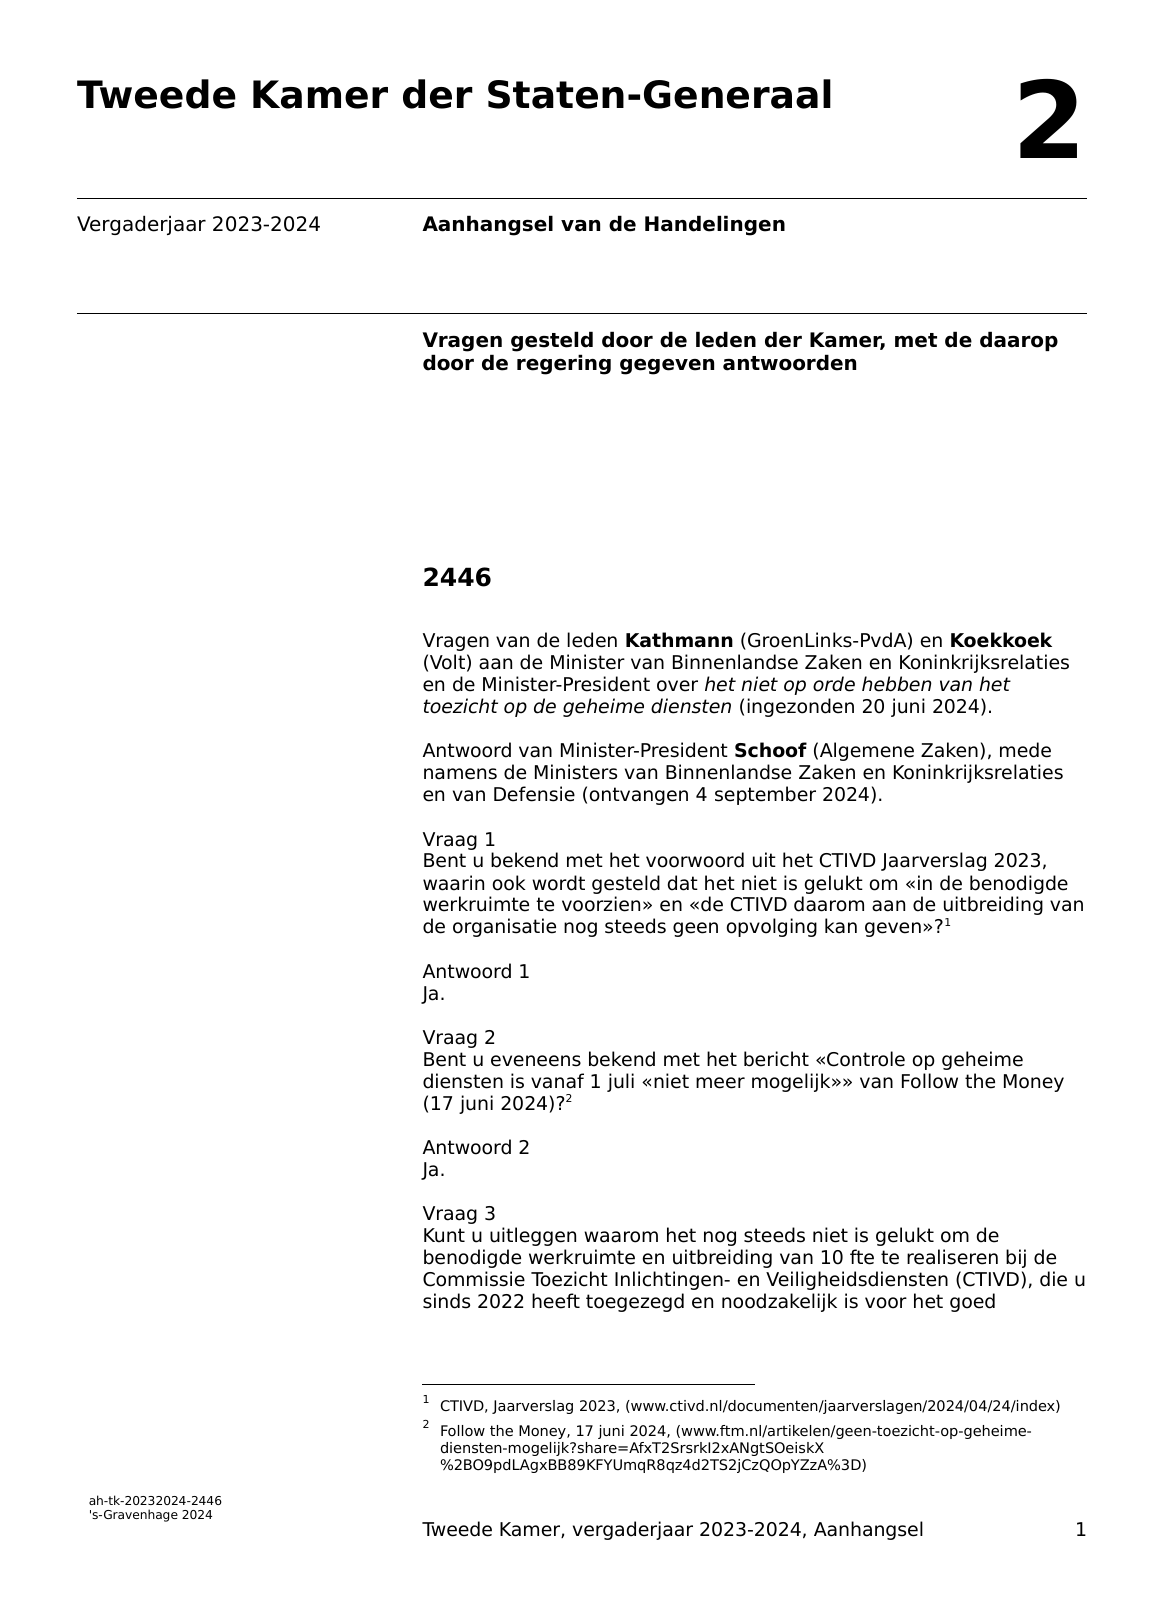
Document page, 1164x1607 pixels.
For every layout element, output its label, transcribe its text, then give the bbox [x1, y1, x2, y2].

text Vraag 3 [422, 1203, 1087, 1225]
text Bent u bekend met het voorwoord uit het CTIVD Jaarverslag 2023, waarin ook wordt gesteld dat het niet is gelukt om «in de benodigde werkruimte te voorzien» en «de CTIVD daarom aan de uitbreiding van de organisatie nog steeds geen opvolging kan geven»? [422, 850, 1087, 938]
table_header Tweede Kamer der Staten-Generaal [77, 59, 886, 198]
text 's-Gravenhage 2024 [88, 1508, 323, 1522]
text Vraag 2 [422, 1027, 1087, 1049]
text Follow the Money, 17 juni 2024, (www.ftm.nl/artikelen/geen-toezicht-op-geheime-diensten-mogelijk?share=AfxT2SrsrkI2xANgtSOeiskX%2BO9pdLAgxBB89KFYUmqR8qz4d2TS2jCzQOpYZzA%3D) [422, 1418, 1087, 1474]
table_header 2 [886, 59, 1087, 198]
text Kunt u uitleggen waarom het nog steeds niet is gelukt om de benodigde werkruimte en uitbreiding van 10 fte te realiseren bij de Commissie Toezicht Inlichtingen- en Veiligheidsdiensten (CTIVD), die u sinds 2022 heeft toegezegd en noodzakelijk is voor het goed [422, 1225, 1087, 1313]
text 2446 [422, 563, 1087, 592]
text Ja. [422, 982, 1087, 1004]
text Vragen van de leden Kathmann (GroenLinks-PvdA) en Koekkoek (Volt) aan de Minister van Binnenlandse Zaken en Koninkrijksrelaties en de Minister-President over het niet op orde hebben van het toezicht op de geheime diensten (ingezonden 20 juni 2024). [422, 630, 1087, 718]
table_cell Vergaderjaar 2023-2024 [77, 199, 422, 313]
text CTIVD, Jaarverslag 2023, (www.ctivd.nl/documenten/jaarverslagen/2024/04/24/index) [422, 1393, 1087, 1416]
table_cell Aanhangsel van de Handelingen [422, 199, 1087, 313]
text Antwoord 1 [422, 961, 1087, 982]
table_cell Vragen gesteld door de leden der Kamer, met de daarop door de regering gegeven antwoorden [422, 314, 1087, 375]
text Antwoord 2 [422, 1137, 1087, 1159]
text Bent u eveneens bekend met het bericht «Controle op geheime diensten is vanaf 1 juli «niet meer mogelijk»» van Follow the Money (17 juni 2024)? [422, 1049, 1087, 1114]
text Antwoord van Minister-President Schoof (Algemene Zaken), mede namens de Ministers van Binnenlandse Zaken en Koninkrijksrelaties en van Defensie (ontvangen 4 september 2024). [422, 740, 1087, 806]
text ah-tk-20232024-2446 [88, 1494, 323, 1508]
table_cell [77, 314, 422, 375]
text Vraag 1 [422, 828, 1087, 850]
text Ja. [422, 1159, 1087, 1181]
